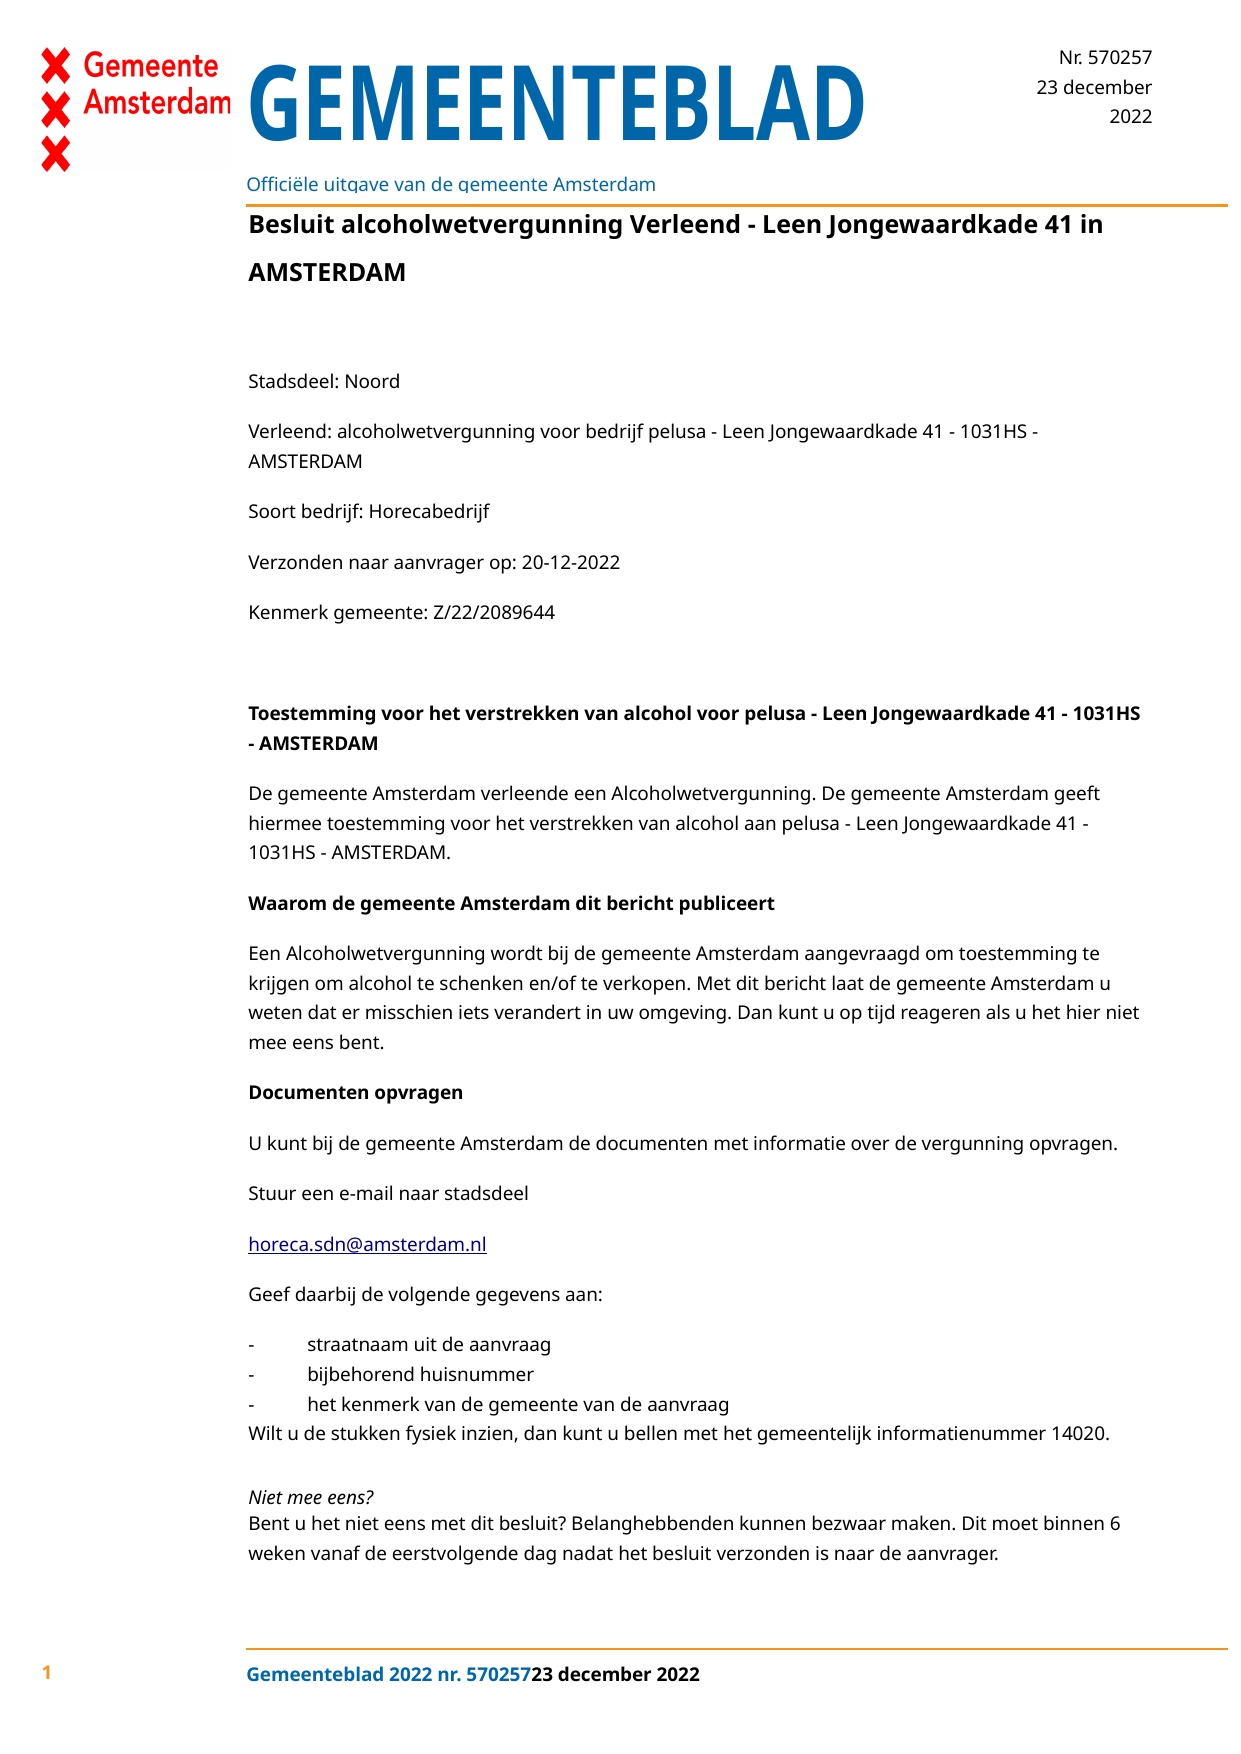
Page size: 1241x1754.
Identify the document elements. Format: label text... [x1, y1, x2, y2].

text De gemeente Amsterdam verleende een Alcoholwetvergunning. De gemeente Amsterdam geeft hiermee toestemming voor het verstrekken van alcohol aan pelusa - Leen Jongewaardkade 41 - 1031HS - AMSTERDAM. [248, 780, 1152, 865]
text U kunt bij de gemeente Amsterdam de documenten met informatie over de vergunning opvragen. [248, 1130, 1152, 1156]
text Toestemming voor het verstrekken van alcohol voor pelusa - Leen Jongewaardkade 41 - 1031HS - AMSTERDAM [248, 700, 1152, 756]
text Stadsdeel: Noord [248, 368, 1152, 394]
text Verleend: alcoholwetvergunning voor bedrijf pelusa - Leen Jongewaardkade 41 - 1031HS - AMSTERDAM [248, 419, 1152, 474]
text Stuur een e-mail naar stadsdeel [248, 1180, 1152, 1206]
text horeca.sdn@amsterdam.nl [248, 1231, 1152, 1257]
picture [41, 47, 231, 172]
text Soort bedrijf: Horecabedrijf [248, 499, 1152, 524]
list straatnaam uit de aanvraag [248, 1332, 1152, 1357]
text Wilt u de stukken fysiek inzien, dan kunt u bellen met het gemeentelijk informatienummer 14020. [248, 1420, 1152, 1446]
text Bent u het niet eens met dit besluit? Belanghebbenden kunnen bezwaar maken. Dit moet binnen 6 weken vanaf de eerstvolgende dag nadat het besluit verzonden is naar de aanvrager. [248, 1510, 1152, 1565]
text Verzonden naar aanvrager op: 20-12-2022 [248, 549, 1152, 575]
text Geef daarbij de volgende gegevens aan: [248, 1281, 1152, 1307]
list het kenmerk van de gemeente van de aanvraag [248, 1391, 1152, 1417]
text Kenmerk gemeente: Z/22/2089644 [248, 599, 1152, 625]
text Documenten opvragen [248, 1079, 1152, 1105]
text Besluit alcoholwetvergunning Verleend - Leen Jongewaardkade 41 in AMSTERDAM [248, 207, 1152, 288]
text Niet mee eens? [248, 1484, 1152, 1510]
list bijbehorend huisnummer [248, 1361, 1152, 1387]
text Waarom de gemeente Amsterdam dit bericht publiceert [248, 890, 1152, 916]
text Een Alcoholwetvergunning wordt bij de gemeente Amsterdam aangevraagd om toestemming te krijgen om alcohol te schenken en/of te verkopen. Met dit bericht laat de gemeente Amsterdam u weten dat er misschien iets verandert in uw omgeving. Dan kunt u op tijd reageren als u het hier niet mee eens bent. [248, 940, 1152, 1055]
